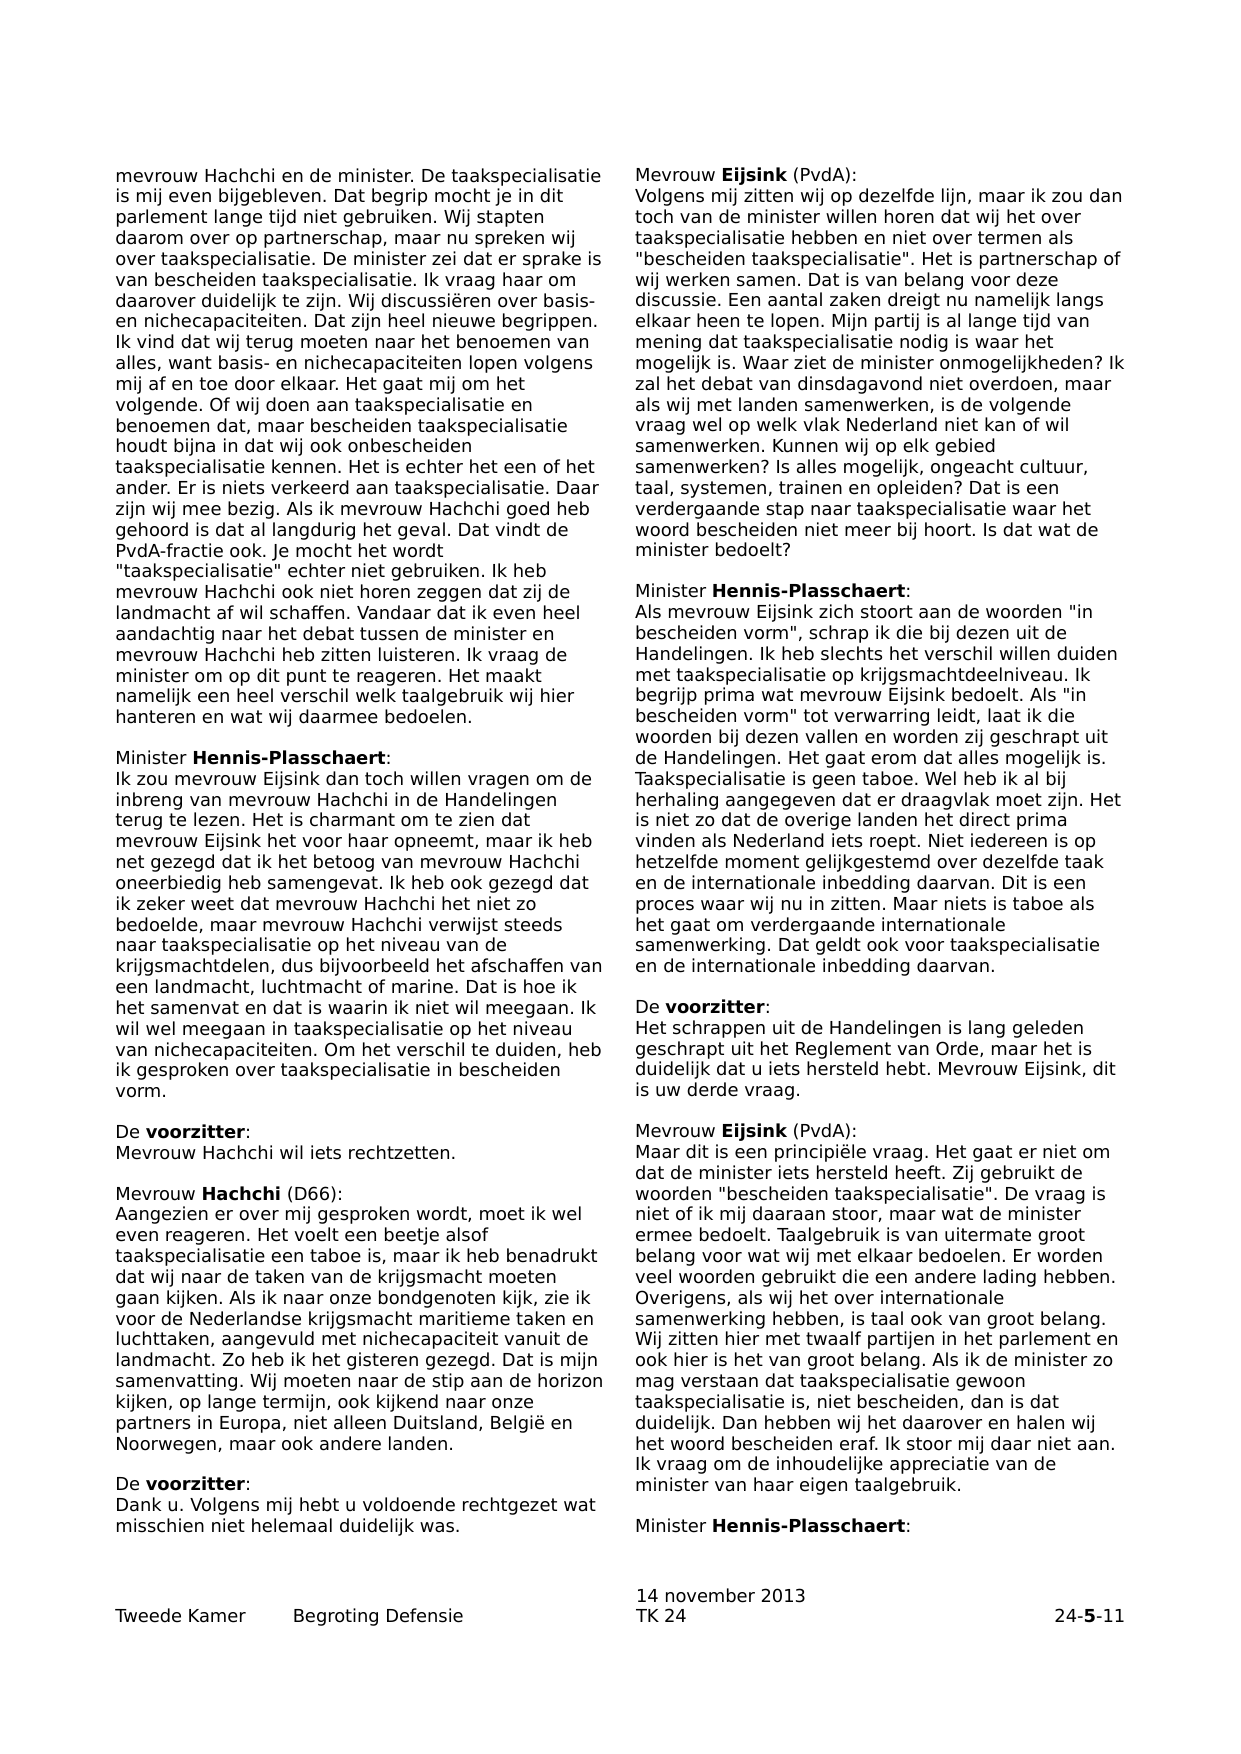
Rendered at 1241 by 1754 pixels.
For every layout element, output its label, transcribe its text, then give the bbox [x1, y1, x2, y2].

text Minister Hennis-Plasschaert: [635, 1516, 1125, 1536]
text De voorzitter: [635, 997, 1125, 1017]
text Als mevrouw Eijsink zich stoort aan de woorden "in bescheiden vorm", schrap ik die bij dezen uit de Handelingen. Ik heb slechts het verschil willen duiden met taakspecialisatie op krijgsmachtdeelniveau. Ik begrijp prima wat mevrouw Eijsink bedoelt. Als "in bescheiden vorm" tot verwarring leidt, laat ik die woorden bij dezen vallen en worden zij geschrapt uit de Handelingen. Het gaat erom dat alles mogelijk is. Taakspecialisatie is geen taboe. Wel heb ik al bij herhaling aangegeven dat er draagvlak moet zijn. Het is niet zo dat de overige landen het direct prima vinden als Nederland iets roept. Niet iedereen is op hetzelfde moment gelijkgestemd over dezelfde taak en de internationale inbedding daarvan. Dit is een proces waar wij nu in zitten. Maar niets is taboe als het gaat om verdergaande internationale samenwerking. Dat geldt ook voor taakspecialisatie en de internationale inbedding daarvan. [635, 602, 1125, 977]
text Aangezien er over mij gesproken wordt, moet ik wel even reageren. Het voelt een beetje alsof taakspecialisatie een taboe is, maar ik heb benadrukt dat wij naar de taken van de krijgsmacht moeten gaan kijken. Als ik naar onze bondgenoten kijk, zie ik voor de Nederlandse krijgsmacht maritieme taken en luchttaken, aangevuld met nichecapaciteit vanuit de landmacht. Zo heb ik het gisteren gezegd. Dat is mijn samenvatting. Wij moeten naar de stip aan de horizon kijken, op lange termijn, ook kijkend naar onze partners in Europa, niet alleen Duitsland, België en Noorwegen, maar ook andere landen. [115, 1204, 605, 1454]
text Mevrouw Hachchi (D66): [115, 1183, 605, 1204]
text Volgens mij zitten wij op dezelfde lijn, maar ik zou dan toch van de minister willen horen dat wij het over taakspecialisatie hebben en niet over termen als "bescheiden taakspecialisatie". Het is partnerschap of wij werken samen. Dat is van belang voor deze discussie. Een aantal zaken dreigt nu namelijk langs elkaar heen te lopen. Mijn partij is al lange tijd van mening dat taakspecialisatie nodig is waar het mogelijk is. Waar ziet de minister onmogelijkheden? Ik zal het debat van dinsdagavond niet overdoen, maar als wij met landen samenwerken, is de volgende vraag wel op welk vlak Nederland niet kan of wil samenwerken. Kunnen wij op elk gebied samenwerken? Is alles mogelijk, ongeacht cultuur, taal, systemen, trainen en opleiden? Dat is een verdergaande stap naar taakspecialisatie waar het woord bescheiden niet meer bij hoort. Is dat wat de minister bedoelt? [635, 186, 1125, 561]
text Mevrouw Eijsink (PvdA): [635, 165, 1125, 186]
text Ik zou mevrouw Eijsink dan toch willen vragen om de inbreng van mevrouw Hachchi in de Handelingen terug te lezen. Het is charmant om te zien dat mevrouw Eijsink het voor haar opneemt, maar ik heb net gezegd dat ik het betoog van mevrouw Hachchi oneerbiedig heb samengevat. Ik heb ook gezegd dat ik zeker weet dat mevrouw Hachchi het niet zo bedoelde, maar mevrouw Hachchi verwijst steeds naar taakspecialisatie op het niveau van de krijgsmachtdelen, dus bijvoorbeeld het afschaffen van een landmacht, luchtmacht of marine. Dat is hoe ik het samenvat en dat is waarin ik niet wil meegaan. Ik wil wel meegaan in taakspecialisatie op het niveau van nichecapaciteiten. Om het verschil te duiden, heb ik gesproken over taakspecialisatie in bescheiden vorm. [115, 768, 605, 1102]
text mevrouw Hachchi en de minister. De taakspecialisatie is mij even bijgebleven. Dat begrip mocht je in dit parlement lange tijd niet gebruiken. Wij stapten daarom over op partnerschap, maar nu spreken wij over taakspecialisatie. De minister zei dat er sprake is van bescheiden taakspecialisatie. Ik vraag haar om daarover duidelijk te zijn. Wij discussiëren over basis- en nichecapaciteiten. Dat zijn heel nieuwe begrippen. Ik vind dat wij terug moeten naar het benoemen van alles, want basis- en nichecapaciteiten lopen volgens mij af en toe door elkaar. Het gaat mij om het volgende. Of wij doen aan taakspecialisatie en benoemen dat, maar bescheiden taakspecialisatie houdt bijna in dat wij ook onbescheiden taakspecialisatie kennen. Het is echter het een of het ander. Er is niets verkeerd aan taakspecialisatie. Daar zijn wij mee bezig. Als ik mevrouw Hachchi goed heb gehoord is dat al langdurig het geval. Dat vindt de PvdA-fractie ook. Je mocht het wordt "taakspecialisatie" echter niet gebruiken. Ik heb mevrouw Hachchi ook niet horen zeggen dat zij de landmacht af wil schaffen. Vandaar dat ik even heel aandachtig naar het debat tussen de minister en mevrouw Hachchi heb zitten luisteren. Ik vraag de minister om op dit punt te reageren. Het maakt namelijk een heel verschil welk taalgebruik wij hier hanteren en wat wij daarmee bedoelen. [115, 165, 605, 728]
text Dank u. Volgens mij hebt u voldoende rechtgezet wat misschien niet helemaal duidelijk was. [115, 1495, 605, 1537]
text Het schrappen uit de Handelingen is lang geleden geschrapt uit het Reglement van Orde, maar het is duidelijk dat u iets hersteld hebt. Mevrouw Eijsink, dit is uw derde vraag. [635, 1017, 1125, 1101]
text Mevrouw Hachchi wil iets rechtzetten. [115, 1143, 605, 1163]
text Mevrouw Eijsink (PvdA): [635, 1121, 1125, 1142]
text Minister Hennis-Plasschaert: [635, 581, 1125, 602]
text De voorzitter: [115, 1122, 605, 1143]
text De voorzitter: [115, 1474, 605, 1495]
text Minister Hennis-Plasschaert: [115, 748, 605, 768]
text Maar dit is een principiële vraag. Het gaat er niet om dat de minister iets hersteld heeft. Zij gebruikt de woorden "bescheiden taakspecialisatie". De vraag is niet of ik mij daaraan stoor, maar wat de minister ermee bedoelt. Taalgebruik is van uitermate groot belang voor wat wij met elkaar bedoelen. Er worden veel woorden gebruikt die een andere lading hebben. Overigens, als wij het over internationale samenwerking hebben, is taal ook van groot belang. Wij zitten hier met twaalf partijen in het parlement en ook hier is het van groot belang. Als ik de minister zo mag verstaan dat taakspecialisatie gewoon taakspecialisatie is, niet bescheiden, dan is dat duidelijk. Dan hebben wij het daarover en halen wij het woord bescheiden eraf. Ik stoor mij daar niet aan. Ik vraag om de inhoudelijke appreciatie van de minister van haar eigen taalgebruik. [635, 1142, 1125, 1496]
